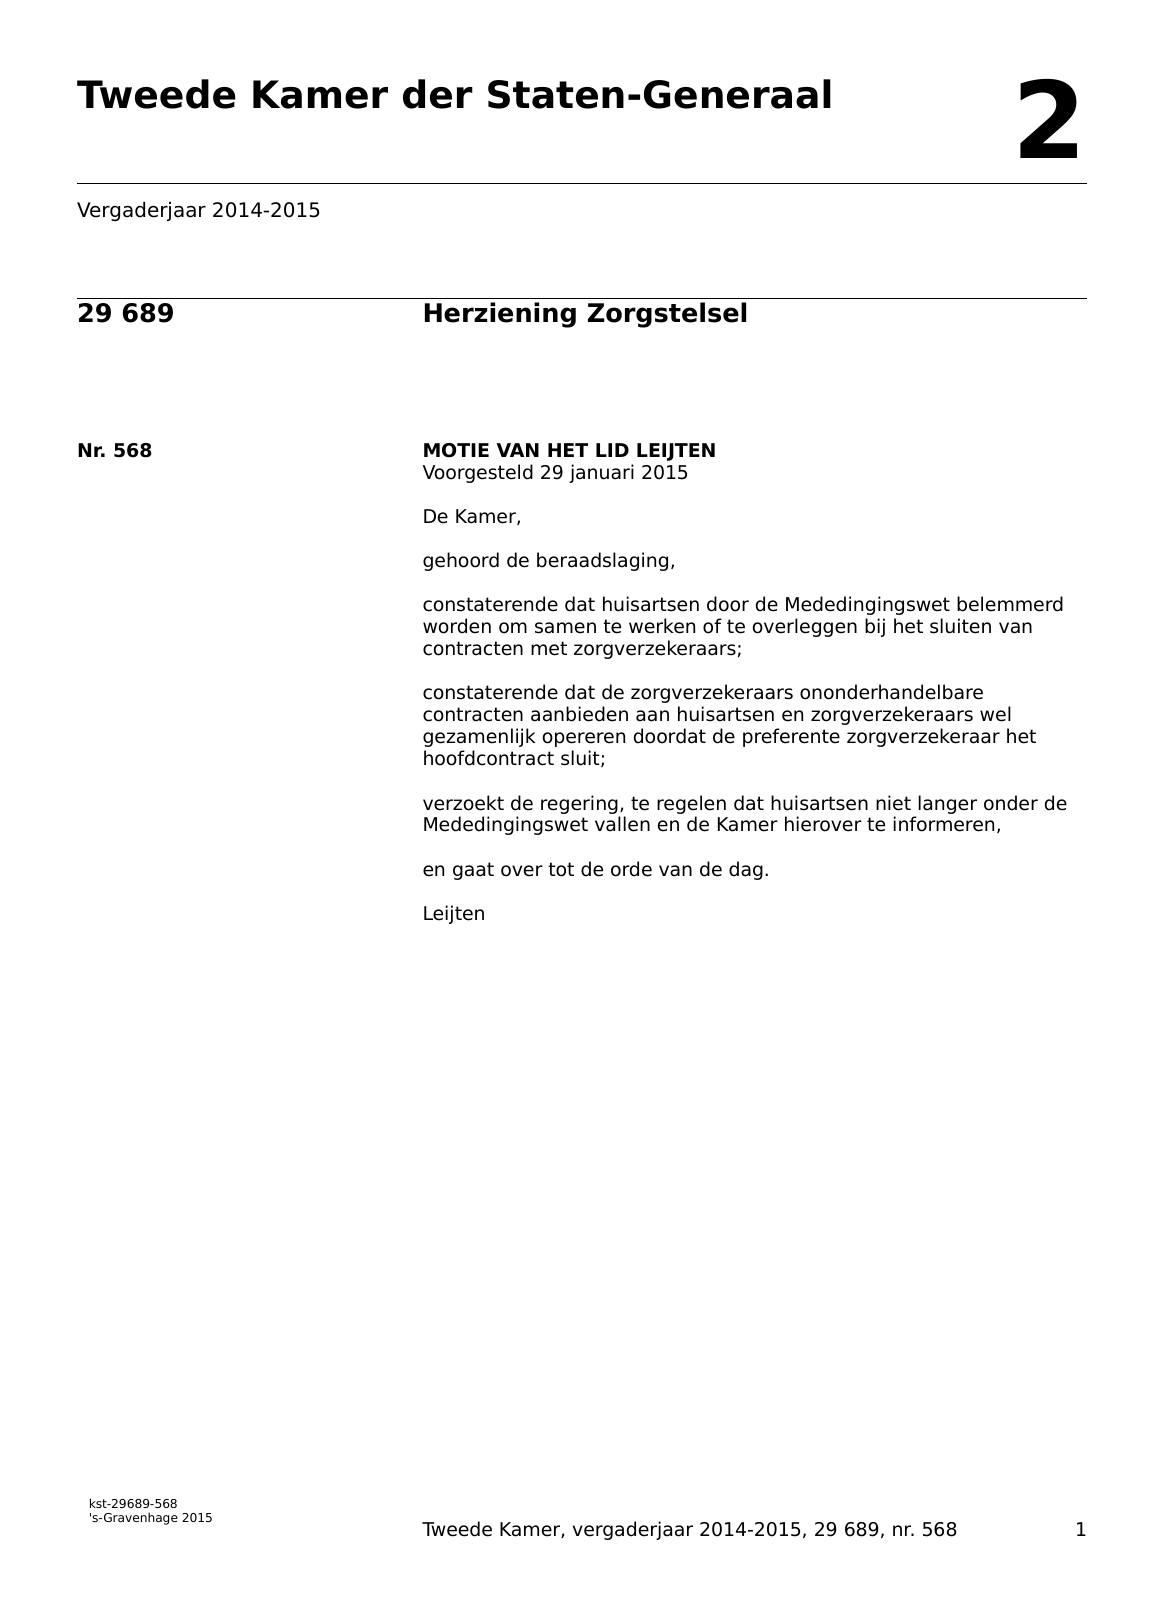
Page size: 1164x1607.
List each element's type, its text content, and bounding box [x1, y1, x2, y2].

text constaterende dat de zorgverzekeraars ononderhandelbare contracten aanbieden aan huisartsen en zorgverzekeraars wel gezamenlijk opereren doordat de preferente zorgverzekeraar het hoofdcontract sluit; [422, 682, 1087, 770]
text constaterende dat huisartsen door de Mededingingswet belemmerd worden om samen te werken of te overleggen bij het sluiten van contracten met zorgverzekeraars; [422, 594, 1087, 660]
subtitle 29 689 Herziening Zorgstelsel [77, 299, 1087, 329]
table_header 2 [886, 59, 1087, 183]
table_cell Vergaderjaar 2014-2015 [77, 184, 1087, 298]
text kst-29689-568 [88, 1497, 323, 1511]
text De Kamer, [422, 506, 1087, 528]
text Voorgesteld 29 januari 2015 [422, 462, 1087, 484]
table_header Tweede Kamer der Staten-Generaal [77, 59, 886, 183]
text verzoekt de regering, te regelen dat huisartsen niet langer onder de Mededingingswet vallen en de Kamer hierover te informeren, [422, 792, 1087, 836]
text en gaat over tot de orde van de dag. [422, 858, 1087, 881]
subtitle Nr. 568 MOTIE VAN HET LID LEIJTEN [77, 440, 1087, 462]
text 's-Gravenhage 2015 [88, 1511, 323, 1525]
text Leijten [422, 903, 1087, 925]
text gehoord de beraadslaging, [422, 550, 1087, 572]
